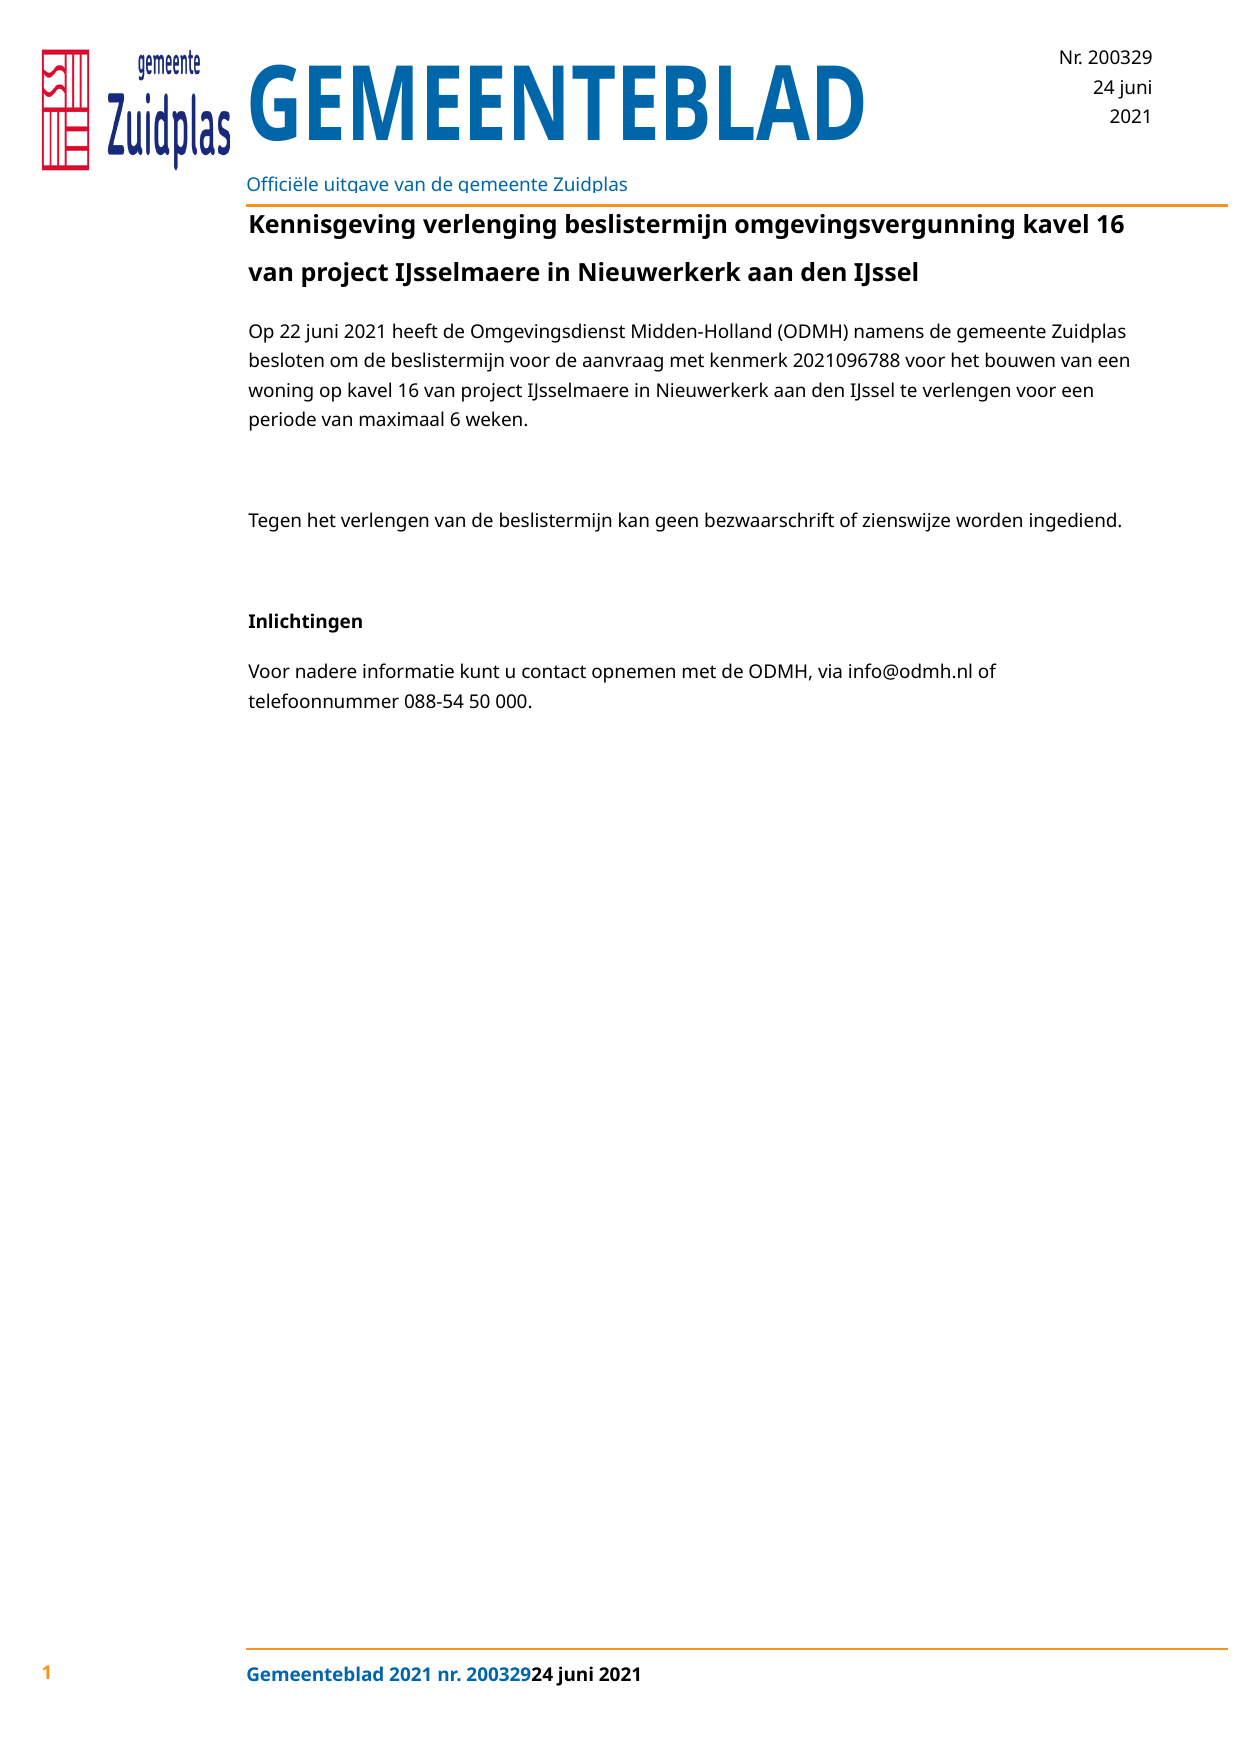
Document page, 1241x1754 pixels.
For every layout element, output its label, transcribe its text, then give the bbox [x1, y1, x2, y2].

picture [41, 47, 231, 172]
text Voor nadere informatie kunt u contact opnemen met de ODMH, via info@odmh.nl of telefoonnummer 088-54 50 000. [248, 659, 1152, 714]
text Tegen het verlengen van de beslistermijn kan geen bezwaarschrift of zienswijze worden ingediend. [248, 507, 1152, 533]
text Op 22 juni 2021 heeft de Omgevingsdienst Midden-Holland (ODMH) namens de gemeente Zuidplas besloten om de beslistermijn voor de aanvraag met kenmerk 2021096788 voor het bouwen van een woning op kavel 16 van project IJsselmaere in Nieuwerkerk aan den IJssel te verlengen voor een periode van maximaal 6 weken. [248, 318, 1152, 432]
text Kennisgeving verlenging beslistermijn omgevingsvergunning kavel 16 van project IJsselmaere in Nieuwerkerk aan den IJssel [248, 207, 1152, 288]
text Inlichtingen [248, 608, 1152, 634]
